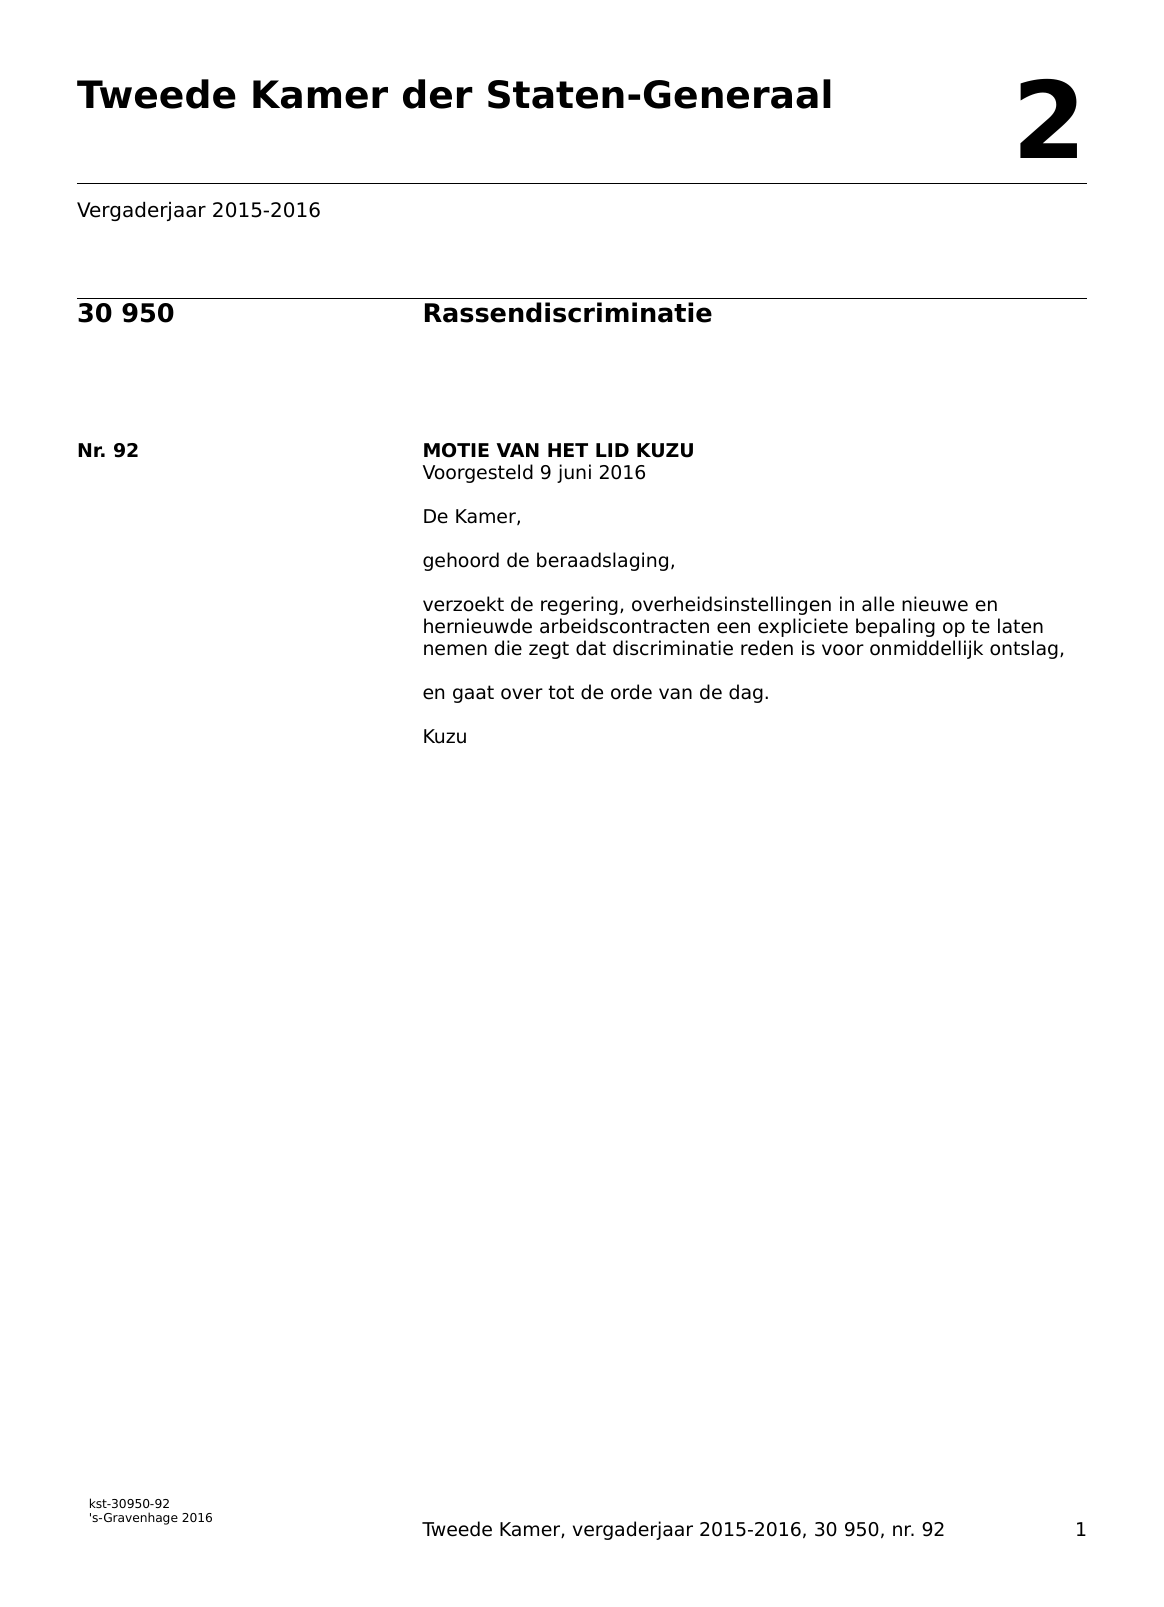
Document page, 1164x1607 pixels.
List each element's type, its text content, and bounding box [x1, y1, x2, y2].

text Kuzu [422, 726, 1087, 748]
text Voorgesteld 9 juni 2016 [422, 462, 1087, 484]
text en gaat over tot de orde van de dag. [422, 682, 1087, 704]
text De Kamer, [422, 506, 1087, 528]
subtitle 30 950 Rassendiscriminatie [77, 299, 1087, 329]
text verzoekt de regering, overheidsinstellingen in alle nieuwe en hernieuwde arbeidscontracten een expliciete bepaling op te laten nemen die zegt dat discriminatie reden is voor onmiddellijk ontslag, [422, 594, 1087, 660]
text gehoord de beraadslaging, [422, 550, 1087, 572]
subtitle Nr. 92 MOTIE VAN HET LID KUZU [77, 440, 1087, 462]
table_header Tweede Kamer der Staten-Generaal [77, 59, 886, 183]
table_cell Vergaderjaar 2015-2016 [77, 184, 1087, 298]
text kst-30950-92 [88, 1497, 323, 1511]
text 's-Gravenhage 2016 [88, 1511, 323, 1525]
table_header 2 [886, 59, 1087, 183]
